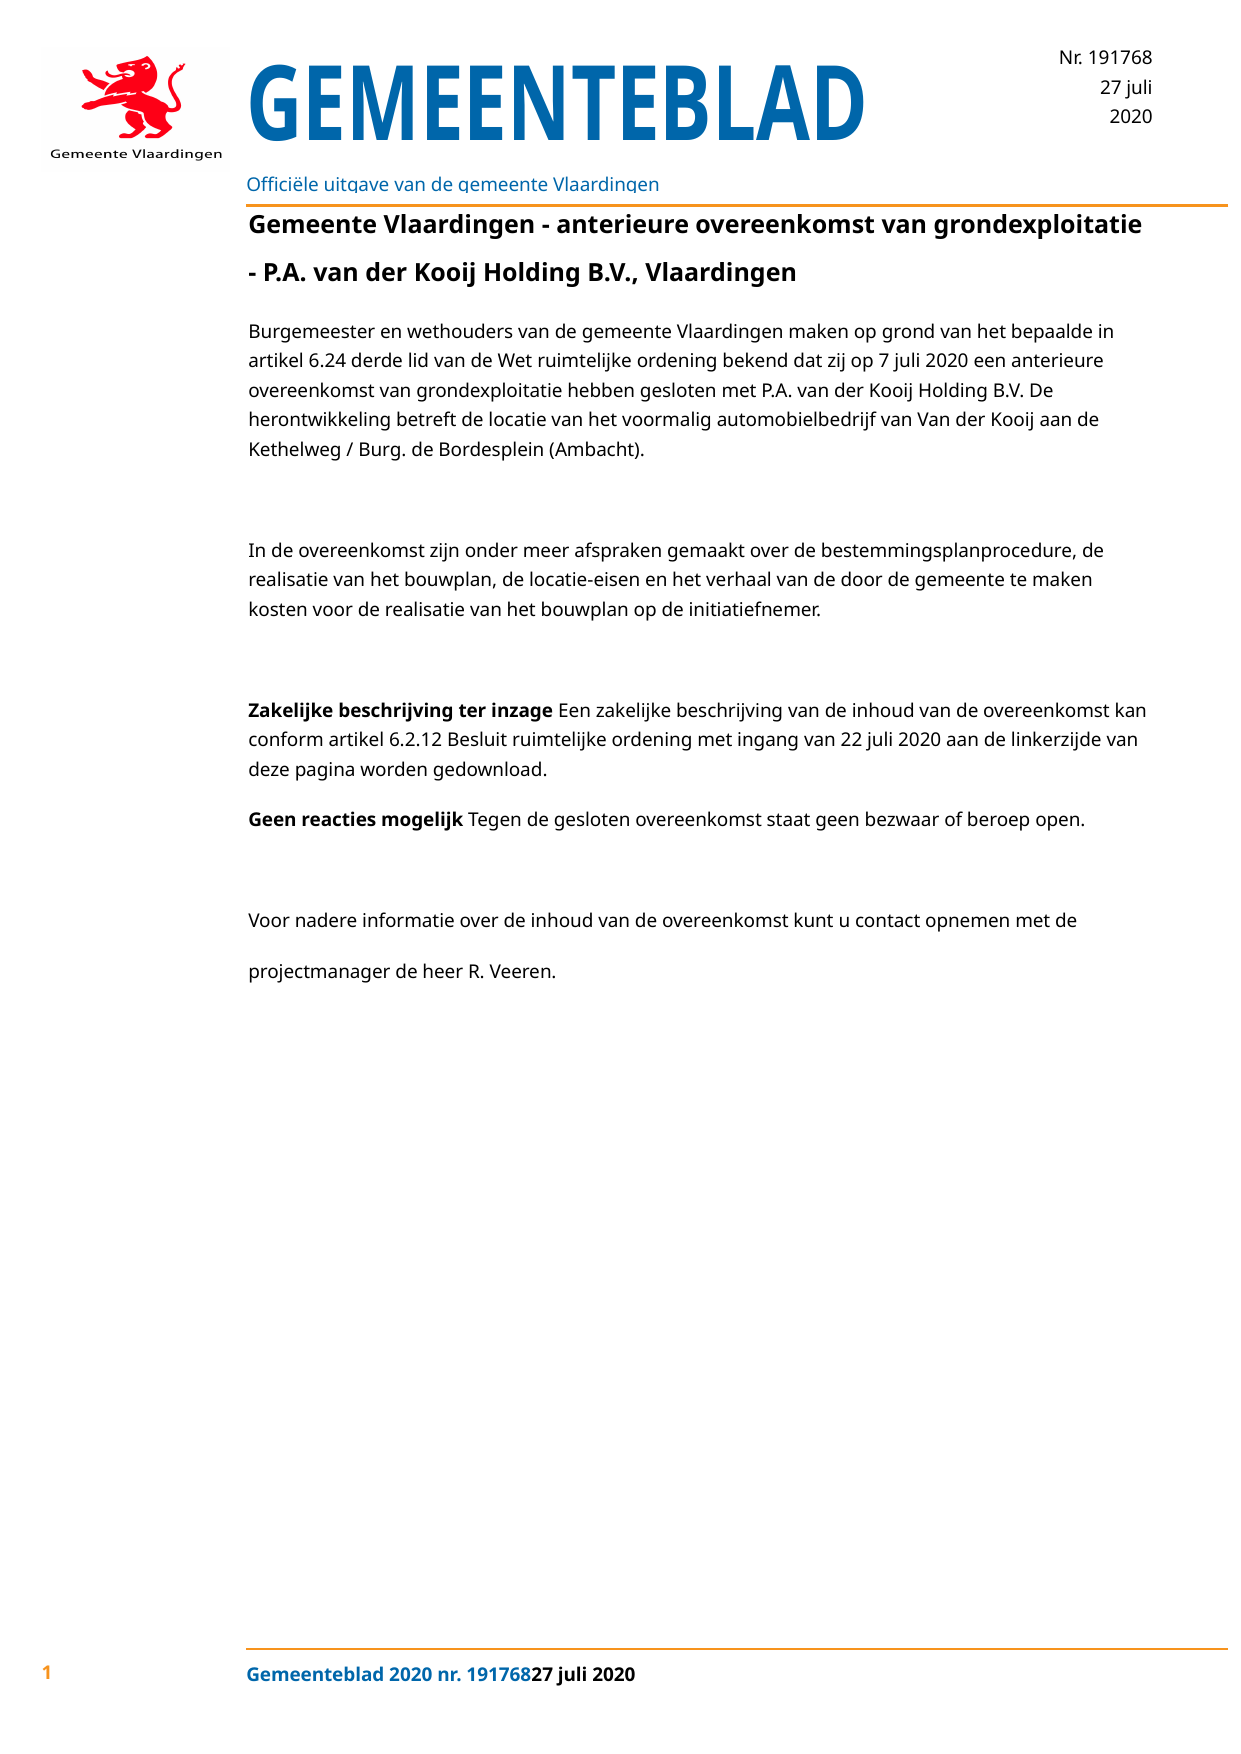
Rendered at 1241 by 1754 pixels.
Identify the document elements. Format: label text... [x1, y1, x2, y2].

text Zakelijke beschrijving ter inzage Een zakelijke beschrijving van de inhoud van de overeenkomst kan conform artikel 6.2.12 Besluit ruimtelijke ordening met ingang van 22 juli 2020 aan de linkerzijde van deze pagina worden gedownload. [248, 697, 1152, 782]
text projectmanager de heer R. Veeren. [248, 958, 1152, 984]
text Burgemeester en wethouders van de gemeente Vlaardingen maken op grond van het bepaalde in artikel 6.24 derde lid van de Wet ruimtelijke ordening bekend dat zij op 7 juli 2020 een anterieure overeenkomst van grondexploitatie hebben gesloten met P.A. van der Kooij Holding B.V. De herontwikkeling betreft de locatie van het voormalig automobielbedrijf van Van der Kooij aan de Kethelweg / Burg. de Bordesplein (Ambacht). [248, 318, 1152, 462]
text Voor nadere informatie over de inhoud van de overeenkomst kunt u contact opnemen met de [248, 907, 1152, 933]
picture [41, 47, 231, 172]
text Geen reacties mogelijk Tegen de gesloten overeenkomst staat geen bezwaar of beroep open. [248, 807, 1152, 832]
text Gemeente Vlaardingen - anterieure overeenkomst van grondexploitatie - P.A. van der Kooij Holding B.V., Vlaardingen [248, 207, 1152, 288]
text In de overeenkomst zijn onder meer afspraken gemaakt over de bestemmingsplanprocedure, de realisatie van het bouwplan, de locatie-eisen en het verhaal van de door de gemeente te maken kosten voor de realisatie van het bouwplan op de initiatiefnemer. [248, 537, 1152, 622]
